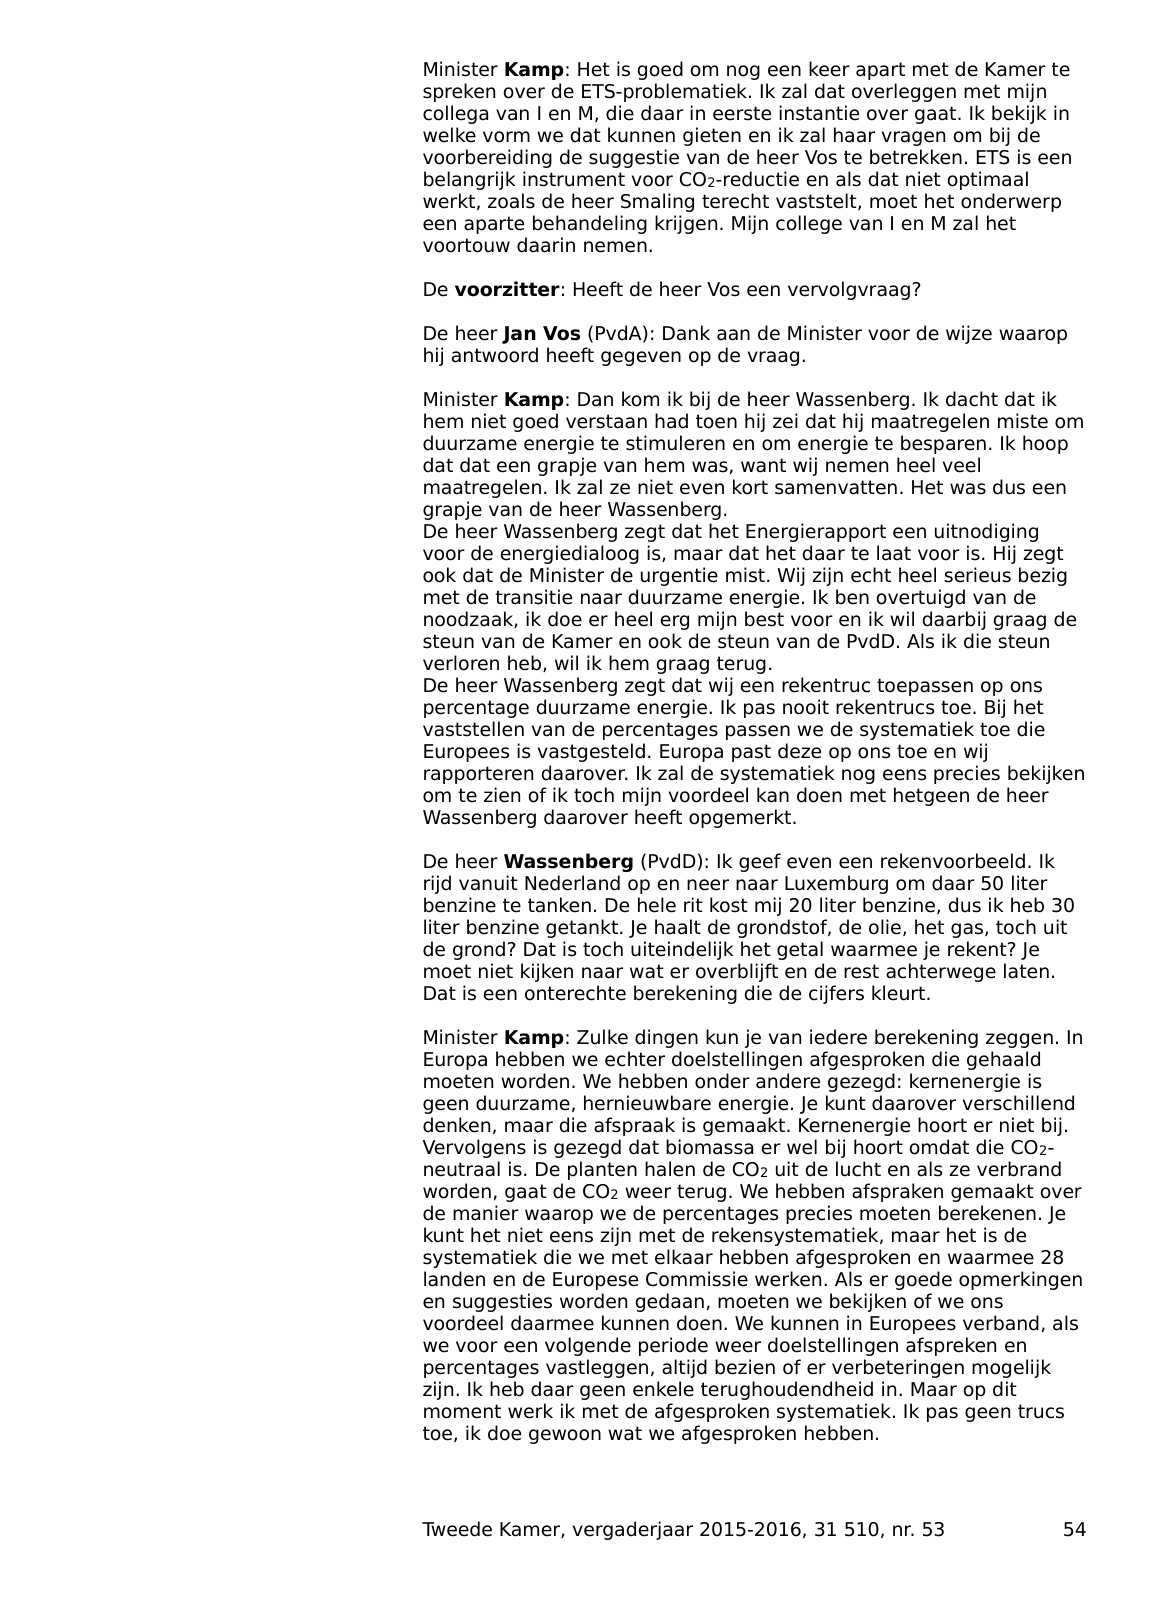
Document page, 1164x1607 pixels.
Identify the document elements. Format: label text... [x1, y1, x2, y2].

text De voorzitter: Heeft de heer Vos een vervolgvraag? [422, 279, 1087, 301]
text Minister Kamp: Dan kom ik bij de heer Wassenberg. Ik dacht dat ik hem niet goed verstaan had toen hij zei dat hij maatregelen miste om duurzame energie te stimuleren en om energie te besparen. Ik hoop dat dat een grapje van hem was, want wij nemen heel veel maatregelen. Ik zal ze niet even kort samenvatten. Het was dus een grapje van de heer Wassenberg. [422, 389, 1087, 521]
text De heer Wassenberg zegt dat het Energierapport een uitnodiging voor de energiedialoog is, maar dat het daar te laat voor is. Hij zegt ook dat de Minister de urgentie mist. Wij zijn echt heel serieus bezig met de transitie naar duurzame energie. Ik ben overtuigd van de noodzaak, ik doe er heel erg mijn best voor en ik wil daarbij graag de steun van de Kamer en ook de steun van de PvdD. Als ik die steun verloren heb, wil ik hem graag terug. [422, 521, 1087, 675]
text Minister Kamp: Het is goed om nog een keer apart met de Kamer te spreken over de ETS-problematiek. Ik zal dat overleggen met mijn collega van I en M, die daar in eerste instantie over gaat. Ik bekijk in welke vorm we dat kunnen gieten en ik zal haar vragen om bij de voorbereiding de suggestie van de heer Vos te betrekken. ETS is een belangrijk instrument voor CO2-reductie en als dat niet optimaal werkt, zoals de heer Smaling terecht vaststelt, moet het onderwerp een aparte behandeling krijgen. Mijn college van I en M zal het voortouw daarin nemen. [422, 59, 1087, 257]
text De heer Jan Vos (PvdA): Dank aan de Minister voor de wijze waarop hij antwoord heeft gegeven op de vraag. [422, 323, 1087, 367]
text De heer Wassenberg (PvdD): Ik geef even een rekenvoorbeeld. Ik rijd vanuit Nederland op en neer naar Luxemburg om daar 50 liter benzine te tanken. De hele rit kost mij 20 liter benzine, dus ik heb 30 liter benzine getankt. Je haalt de grondstof, de olie, het gas, toch uit de grond? Dat is toch uiteindelijk het getal waarmee je rekent? Je moet niet kijken naar wat er overblijft en de rest achterwege laten. Dat is een onterechte berekening die de cijfers kleurt. [422, 851, 1087, 1005]
text De heer Wassenberg zegt dat wij een rekentruc toepassen op ons percentage duurzame energie. Ik pas nooit rekentrucs toe. Bij het vaststellen van de percentages passen we de systematiek toe die Europees is vastgesteld. Europa past deze op ons toe en wij rapporteren daarover. Ik zal de systematiek nog eens precies bekijken om te zien of ik toch mijn voordeel kan doen met hetgeen de heer Wassenberg daarover heeft opgemerkt. [422, 675, 1087, 829]
text Minister Kamp: Zulke dingen kun je van iedere berekening zeggen. In Europa hebben we echter doelstellingen afgesproken die gehaald moeten worden. We hebben onder andere gezegd: kernenergie is geen duurzame, hernieuwbare energie. Je kunt daarover verschillend denken, maar die afspraak is gemaakt. Kernenergie hoort er niet bij. Vervolgens is gezegd dat biomassa er wel bij hoort omdat die CO2-neutraal is. De planten halen de CO2 uit de lucht en als ze verbrand worden, gaat de CO2 weer terug. We hebben afspraken gemaakt over de manier waarop we de percentages precies moeten berekenen. Je kunt het niet eens zijn met de rekensystematiek, maar het is de systematiek die we met elkaar hebben afgesproken en waarmee 28 landen en de Europese Commissie werken. Als er goede opmerkingen en suggesties worden gedaan, moeten we bekijken of we ons voordeel daarmee kunnen doen. We kunnen in Europees verband, als we voor een volgende periode weer doelstellingen afspreken en percentages vastleggen, altijd bezien of er verbeteringen mogelijk zijn. Ik heb daar geen enkele terughoudendheid in. Maar op dit moment werk ik met de afgesproken systematiek. Ik pas geen trucs toe, ik doe gewoon wat we afgesproken hebben. [422, 1027, 1087, 1445]
